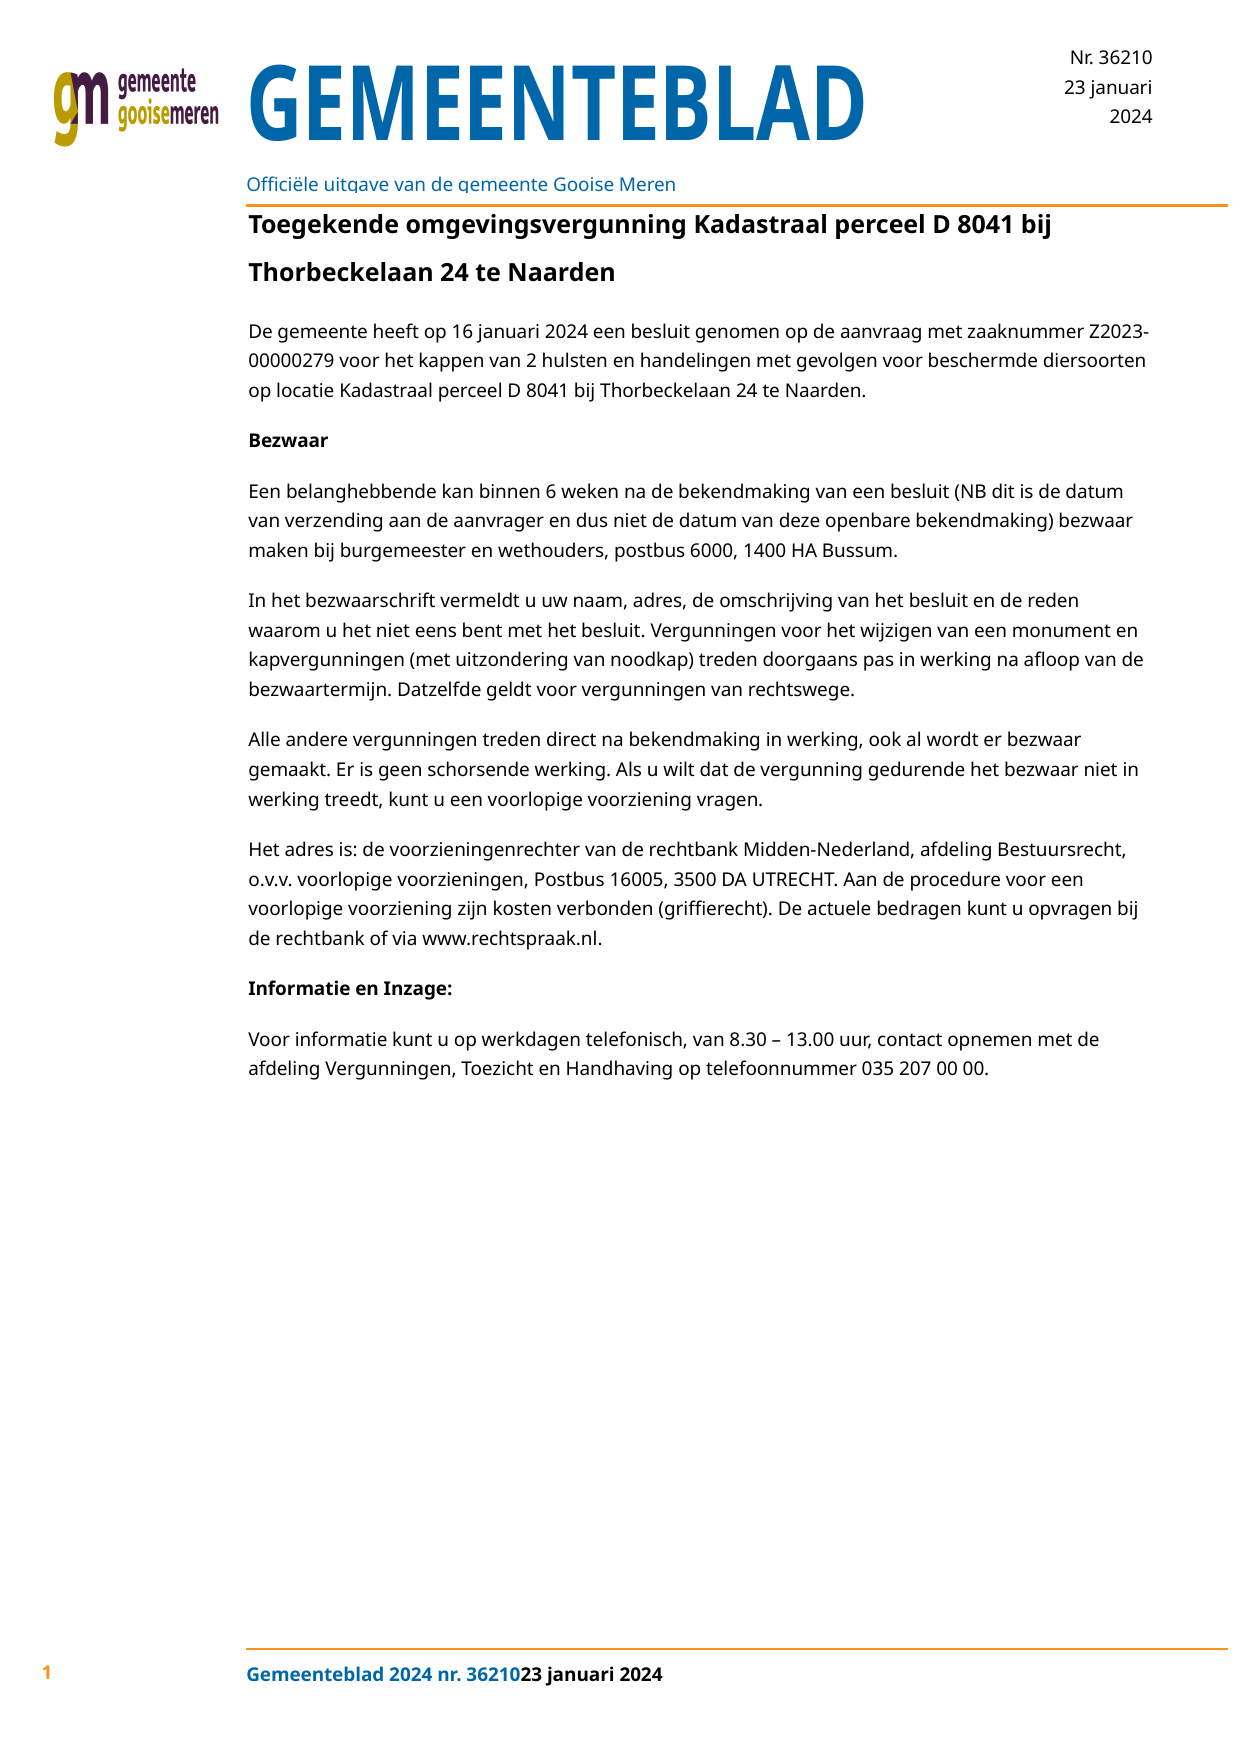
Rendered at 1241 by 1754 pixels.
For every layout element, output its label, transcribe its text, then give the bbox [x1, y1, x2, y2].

text Het adres is: de voorzieningenrechter van de rechtbank Midden-Nederland, afdeling Bestuursrecht, o.v.v. voorlopige voorzieningen, Postbus 16005, 3500 DA UTRECHT. Aan de procedure voor een voorlopige voorziening zijn kosten verbonden (griffierecht). De actuele bedragen kunt u opvragen bij de rechtbank of via www.rechtspraak.nl. [248, 836, 1152, 951]
text Voor informatie kunt u op werkdagen telefonisch, van 8.30 – 13.00 uur, contact opnemen met de afdeling Vergunningen, Toezicht en Handhaving op telefoonnummer 035 207 00 00. [248, 1026, 1152, 1081]
text In het bezwaarschrift vermeldt u uw naam, adres, de omschrijving van het besluit en de reden waarom u het niet eens bent met het besluit. Vergunningen voor het wijzigen van een monument en kapvergunningen (met uitzondering van noodkap) treden doorgaans pas in werking na afloop van de bezwaartermijn. Datzelfde geldt voor vergunningen van rechtswege. [248, 587, 1152, 702]
picture [41, 47, 231, 172]
text Alle andere vergunningen treden direct na bekendmaking in werking, ook al wordt er bezwaar gemaakt. Er is geen schorsende werking. Als u wilt dat de vergunning gedurende het bezwaar niet in werking treedt, kunt u een voorlopige voorziening vragen. [248, 727, 1152, 812]
text Bezwaar [248, 427, 1152, 453]
text Informatie en Inzage: [248, 975, 1152, 1001]
text De gemeente heeft op 16 januari 2024 een besluit genomen op de aanvraag met zaaknummer Z2023-00000279 voor het kappen van 2 hulsten en handelingen met gevolgen voor beschermde diersoorten op locatie Kadastraal perceel D 8041 bij Thorbeckelaan 24 te Naarden. [248, 318, 1152, 403]
text Een belanghebbende kan binnen 6 weken na de bekendmaking van een besluit (NB dit is de datum van verzending aan de aanvrager en dus niet de datum van deze openbare bekendmaking) bezwaar maken bij burgemeester en wethouders, postbus 6000, 1400 HA Bussum. [248, 478, 1152, 563]
text Toegekende omgevingsvergunning Kadastraal perceel D 8041 bij Thorbeckelaan 24 te Naarden [248, 207, 1152, 288]
